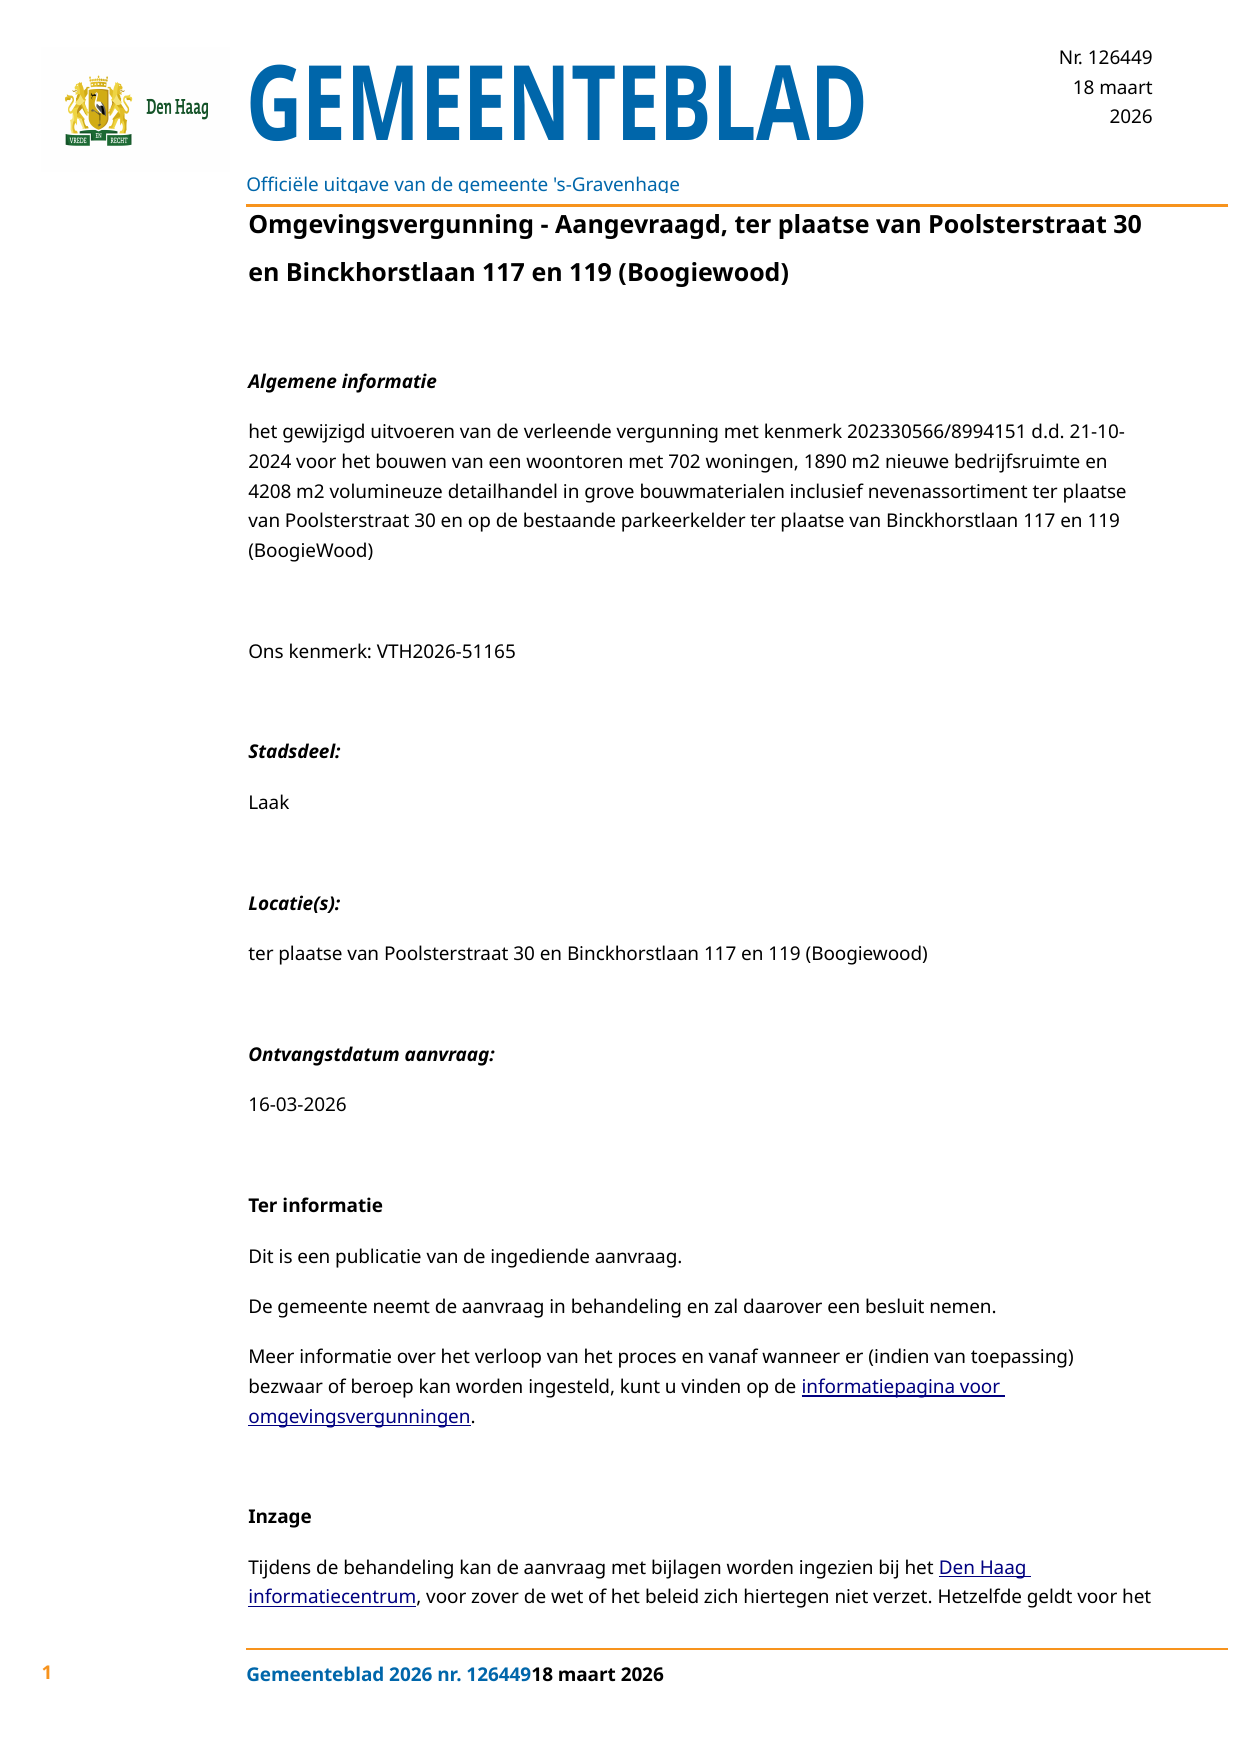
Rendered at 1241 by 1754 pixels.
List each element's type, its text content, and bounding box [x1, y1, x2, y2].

picture [41, 47, 231, 172]
text 16-03-2026 [248, 1092, 1152, 1117]
text het gewijzigd uitvoeren van de verleende vergunning met kenmerk 202330566/8994151 d.d. 21-10-2024 voor het bouwen van een woontoren met 702 woningen, 1890 m2 nieuwe bedrijfsruimte en 4208 m2 volumineuze detailhandel in grove bouwmaterialen inclusief nevenassortiment ter plaatse van Poolsterstraat 30 en op de bestaande parkeerkelder ter plaatse van Binckhorstlaan 117 en 119 (BoogieWood) [248, 419, 1152, 563]
text Meer informatie over het verloop van het proces en vanaf wanneer er (indien van toepassing) bezwaar of beroep kan worden ingesteld, kunt u vinden op de informatiepagina voor omgevingsvergunningen. [248, 1344, 1152, 1429]
text Dit is een publicatie van de ingediende aanvraag. [248, 1243, 1152, 1269]
text ter plaatse van Poolsterstraat 30 en Binckhorstlaan 117 en 119 (Boogiewood) [248, 940, 1152, 966]
text Tijdens de behandeling kan de aanvraag met bijlagen worden ingezien bij het Den Haag informatiecentrum, voor zover de wet of het beleid zich hiertegen niet verzet. Hetzelfde geldt voor het [248, 1554, 1152, 1609]
text Locatie(s): [248, 890, 1152, 916]
text Ontvangstdatum aanvraag: [248, 1041, 1152, 1067]
text Algemene informatie [248, 368, 1152, 394]
text Inzage [248, 1504, 1152, 1529]
text Stadsdeel: [248, 739, 1152, 764]
text De gemeente neemt de aanvraag in behandeling en zal daarover een besluit nemen. [248, 1293, 1152, 1319]
text Ons kenmerk: VTH2026-51165 [248, 638, 1152, 664]
text Omgevingsvergunning - Aangevraagd, ter plaatse van Poolsterstraat 30 en Binckhorstlaan 117 en 119 (Boogiewood) [248, 207, 1152, 288]
text Laak [248, 789, 1152, 815]
text Ter informatie [248, 1192, 1152, 1218]
